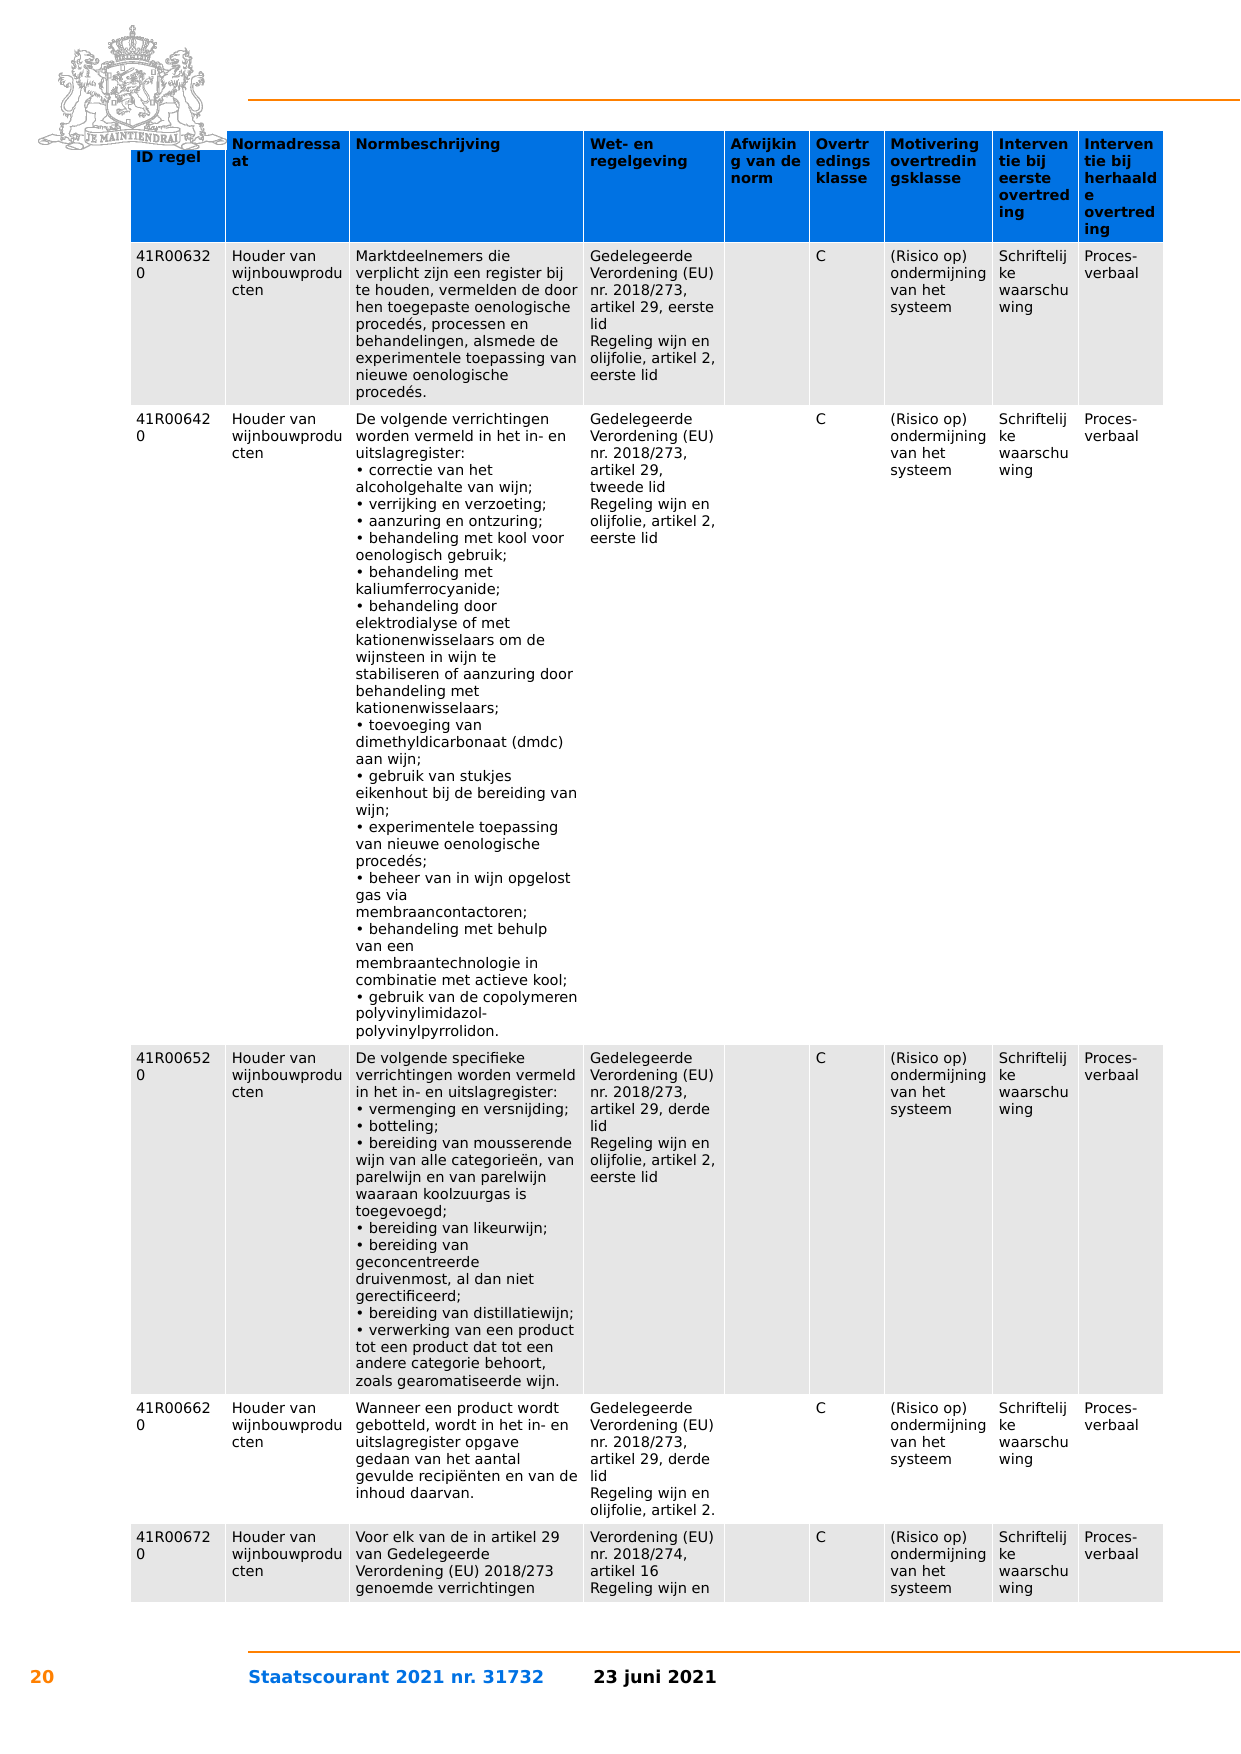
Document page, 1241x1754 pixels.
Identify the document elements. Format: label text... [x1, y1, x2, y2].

table_cell Gedelegeerde Verordening (EU) nr. 2018/273, artikel 29, tweede lid Regeling wijn en olijfolie, artikel 2, eerste lid [584, 406, 724, 1044]
table_cell [725, 406, 809, 1044]
table_header Interventie bij herhaalde overtreding [1079, 131, 1163, 242]
table_cell Verordening (EU) nr. 2018/274, artikel 16 Regeling wijn en [584, 1524, 724, 1602]
table_cell Schriftelijke waarschuwing [993, 1395, 1078, 1523]
table_cell Proces-verbaal [1079, 1045, 1163, 1394]
table_cell Proces-verbaal [1079, 406, 1163, 1044]
table_cell Gedelegeerde Verordening (EU) nr. 2018/273, artikel 29, eerste lid Regeling wijn en olijfolie, artikel 2, eerste lid [584, 243, 724, 405]
picture [38, 25, 227, 150]
table_cell C [810, 406, 884, 1044]
table_cell 41R006420 [131, 406, 225, 1044]
table_cell Wanneer een product wordt gebotteld, wordt in het in- en uitslagregister opgave gedaan van het aantal gevulde recipiënten en van de inhoud daarvan. [350, 1395, 583, 1523]
table_header Overtredingsklasse [810, 131, 884, 242]
table_cell Schriftelijke waarschuwing [993, 406, 1078, 1044]
table_cell [725, 1524, 809, 1602]
table_cell Gedelegeerde Verordening (EU) nr. 2018/273, artikel 29, derde lid Regeling wijn en olijfolie, artikel 2, eerste lid [584, 1045, 724, 1394]
table_header Normbeschrijving [350, 131, 583, 242]
table_cell (Risico op) ondermijning van het systeem [885, 406, 992, 1044]
table_cell Proces-verbaal [1079, 1524, 1163, 1602]
table_cell Schriftelijke waarschuwing [993, 1524, 1078, 1602]
table_cell C [810, 1524, 884, 1602]
table_cell Houder van wijnbouwproducten [226, 1524, 349, 1602]
table_header Normadressaat [226, 131, 349, 242]
table_cell Schriftelijke waarschuwing [993, 1045, 1078, 1394]
table_cell Houder van wijnbouwproducten [226, 1395, 349, 1523]
table_cell Schriftelijke waarschuwing [993, 243, 1078, 405]
table_cell Proces-verbaal [1079, 243, 1163, 405]
table_header ID regel [131, 150, 225, 242]
table_cell (Risico op) ondermijning van het systeem [885, 1045, 992, 1394]
table_cell Houder van wijnbouwproducten [226, 1045, 349, 1394]
table_cell Proces-verbaal [1079, 1395, 1163, 1523]
table_cell C [810, 1395, 884, 1523]
table_cell 41R006620 [131, 1395, 225, 1523]
table_header Motivering overtredingsklasse [885, 131, 992, 242]
table_cell (Risico op) ondermijning van het systeem [885, 1524, 992, 1602]
table_cell Voor elk van de in artikel 29 van Gedelegeerde Verordening (EU) 2018/273 genoemde verrichtingen [350, 1524, 583, 1602]
table_cell 41R006320 [131, 243, 225, 405]
table_cell 41R006720 [131, 1524, 225, 1602]
table_cell [725, 1045, 809, 1394]
table_cell (Risico op) ondermijning van het systeem [885, 1395, 992, 1523]
table_cell (Risico op) ondermijning van het systeem [885, 243, 992, 405]
table_cell C [810, 1045, 884, 1394]
table_cell Houder van wijnbouwproducten [226, 243, 349, 405]
table_cell De volgende specifieke verrichtingen worden vermeld in het in- en uitslagregister: • vermenging en versnijding; • botteling; • bereiding van mousserende wijn van alle categorieën, van parelwijn en van parelwijn waaraan koolzuurgas is toegevoegd; • bereiding van likeurwijn; • bereiding van geconcentreerde druivenmost, al dan niet gerectificeerd; • bereiding van distillatiewijn; • verwerking van een product tot een product dat tot een andere categorie behoort, zoals gearomatiseerde wijn. [350, 1045, 583, 1394]
table_cell De volgende verrichtingen worden vermeld in het in- en uitslagregister: • correctie van het alcoholgehalte van wijn; • verrijking en verzoeting; • aanzuring en ontzuring; • behandeling met kool voor oenologisch gebruik; • behandeling met kaliumferrocyanide; • behandeling door elektrodialyse of met kationenwisselaars om de wijnsteen in wijn te stabiliseren of aanzuring door behandeling met kationenwisselaars; • toevoeging van dimethyldicarbonaat (dmdc) aan wijn; • gebruik van stukjes eikenhout bij de bereiding van wijn; • experimentele toepassing van nieuwe oenologische procedés; • beheer van in wijn opgelost gas via membraancontactoren; • behandeling met behulp van een membraantechnologie in combinatie met actieve kool; • gebruik van de copolymeren polyvinylimidazol-polyvinylpyrrolidon. [350, 406, 583, 1044]
table_header Interventie bij eerste overtreding [993, 131, 1078, 242]
table_cell [725, 1395, 809, 1523]
table_cell C [810, 243, 884, 405]
table_cell [725, 243, 809, 405]
table_header Afwijking van de norm [725, 131, 809, 242]
table_cell Marktdeelnemers die verplicht zijn een register bij te houden, vermelden de door hen toegepaste oenologische procedés, processen en behandelingen, alsmede de experimentele toepassing van nieuwe oenologische procedés. [350, 243, 583, 405]
table_header Wet- en regelgeving [584, 131, 724, 242]
table_cell Gedelegeerde Verordening (EU) nr. 2018/273, artikel 29, derde lid Regeling wijn en olijfolie, artikel 2. [584, 1395, 724, 1523]
table_cell Houder van wijnbouwproducten [226, 406, 349, 1044]
table_cell 41R006520 [131, 1045, 225, 1394]
